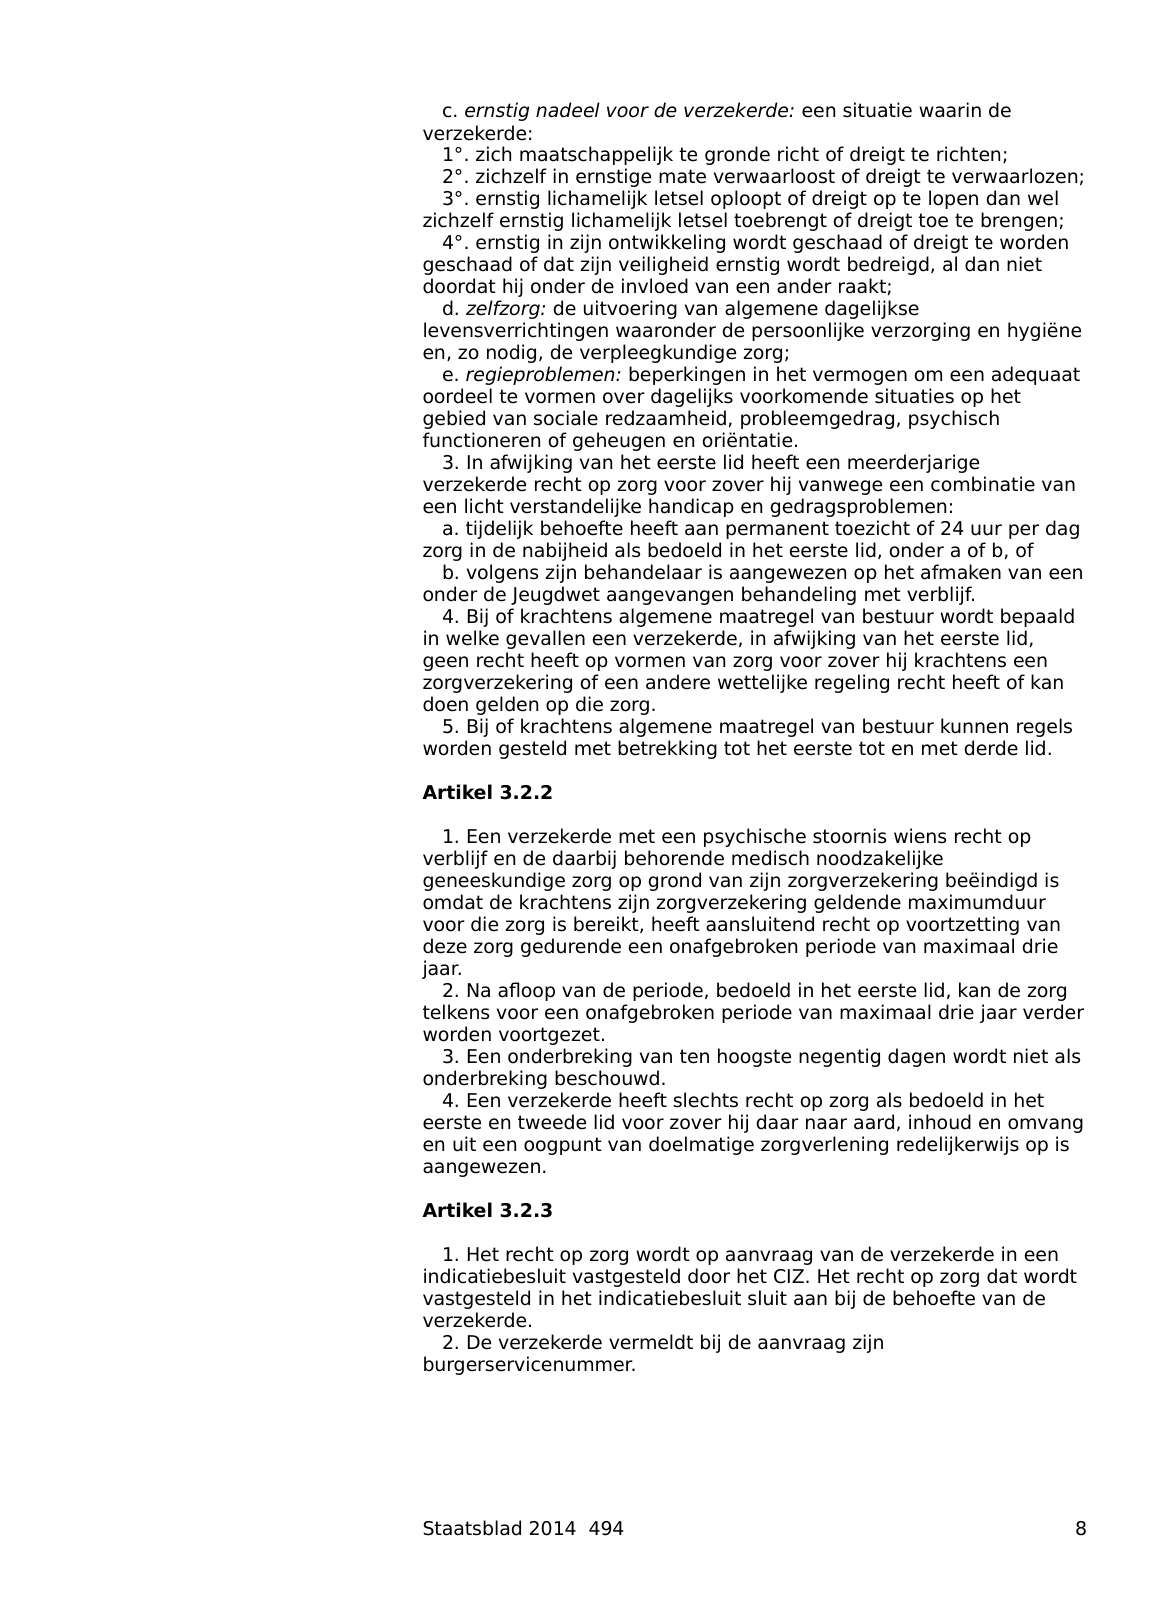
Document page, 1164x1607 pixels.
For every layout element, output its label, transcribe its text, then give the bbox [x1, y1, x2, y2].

text 5. Bij of krachtens algemene maatregel van bestuur kunnen regels worden gesteld met betrekking tot het eerste tot en met derde lid. [422, 716, 1087, 760]
text 3. Een onderbreking van ten hoogste negentig dagen wordt niet als onderbreking beschouwd. [422, 1046, 1087, 1090]
text 4. Bij of krachtens algemene maatregel van bestuur wordt bepaald in welke gevallen een verzekerde, in afwijking van het eerste lid, geen recht heeft op vormen van zorg voor zover hij krachtens een zorgverzekering of een andere wettelijke regeling recht heeft of kan doen gelden op die zorg. [422, 606, 1087, 716]
text 1°. zich maatschappelijk te gronde richt of dreigt te richten; [422, 144, 1087, 166]
text a. tijdelijk behoefte heeft aan permanent toezicht of 24 uur per dag zorg in de nabijheid als bedoeld in het eerste lid, onder a of b, of [422, 518, 1087, 562]
text c. ernstig nadeel voor de verzekerde: een situatie waarin de verzekerde: [422, 100, 1087, 144]
subtitle Artikel 3.2.3 [422, 1200, 1087, 1222]
text b. volgens zijn behandelaar is aangewezen op het afmaken van een onder de Jeugdwet aangevangen behandeling met verblijf. [422, 562, 1087, 606]
text 1. Een verzekerde met een psychische stoornis wiens recht op verblijf en de daarbij behorende medisch noodzakelijke geneeskundige zorg op grond van zijn zorgverzekering beëindigd is omdat de krachtens zijn zorgverzekering geldende maximumduur voor die zorg is bereikt, heeft aansluitend recht op voortzetting van deze zorg gedurende een onafgebroken periode van maximaal drie jaar. [422, 826, 1087, 980]
text 4. Een verzekerde heeft slechts recht op zorg als bedoeld in het eerste en tweede lid voor zover hij daar naar aard, inhoud en omvang en uit een oogpunt van doelmatige zorgverlening redelijkerwijs op is aangewezen. [422, 1090, 1087, 1178]
text 2. Na afloop van de periode, bedoeld in het eerste lid, kan de zorg telkens voor een onafgebroken periode van maximaal drie jaar verder worden voortgezet. [422, 980, 1087, 1046]
text e. regieproblemen: beperkingen in het vermogen om een adequaat oordeel te vormen over dagelijks voorkomende situaties op het gebied van sociale redzaamheid, probleemgedrag, psychisch functioneren of geheugen en oriëntatie. [422, 364, 1087, 452]
text 3. In afwijking van het eerste lid heeft een meerderjarige verzekerde recht op zorg voor zover hij vanwege een combinatie van een licht verstandelijke handicap en gedragsproblemen: [422, 452, 1087, 518]
subtitle Artikel 3.2.2 [422, 782, 1087, 804]
text d. zelfzorg: de uitvoering van algemene dagelijkse levensverrichtingen waaronder de persoonlijke verzorging en hygiëne en, zo nodig, de verpleegkundige zorg; [422, 298, 1087, 364]
text 3°. ernstig lichamelijk letsel oploopt of dreigt op te lopen dan wel zichzelf ernstig lichamelijk letsel toebrengt of dreigt toe te brengen; [422, 188, 1087, 232]
text 4°. ernstig in zijn ontwikkeling wordt geschaad of dreigt te worden geschaad of dat zijn veiligheid ernstig wordt bedreigd, al dan niet doordat hij onder de invloed van een ander raakt; [422, 232, 1087, 298]
text 1. Het recht op zorg wordt op aanvraag van de verzekerde in een indicatiebesluit vastgesteld door het CIZ. Het recht op zorg dat wordt vastgesteld in het indicatiebesluit sluit aan bij de behoefte van de verzekerde. [422, 1244, 1087, 1332]
text 2°. zichzelf in ernstige mate verwaarloost of dreigt te verwaarlozen; [422, 166, 1087, 188]
text 2. De verzekerde vermeldt bij de aanvraag zijn burgerservicenummer. [422, 1332, 1087, 1376]
